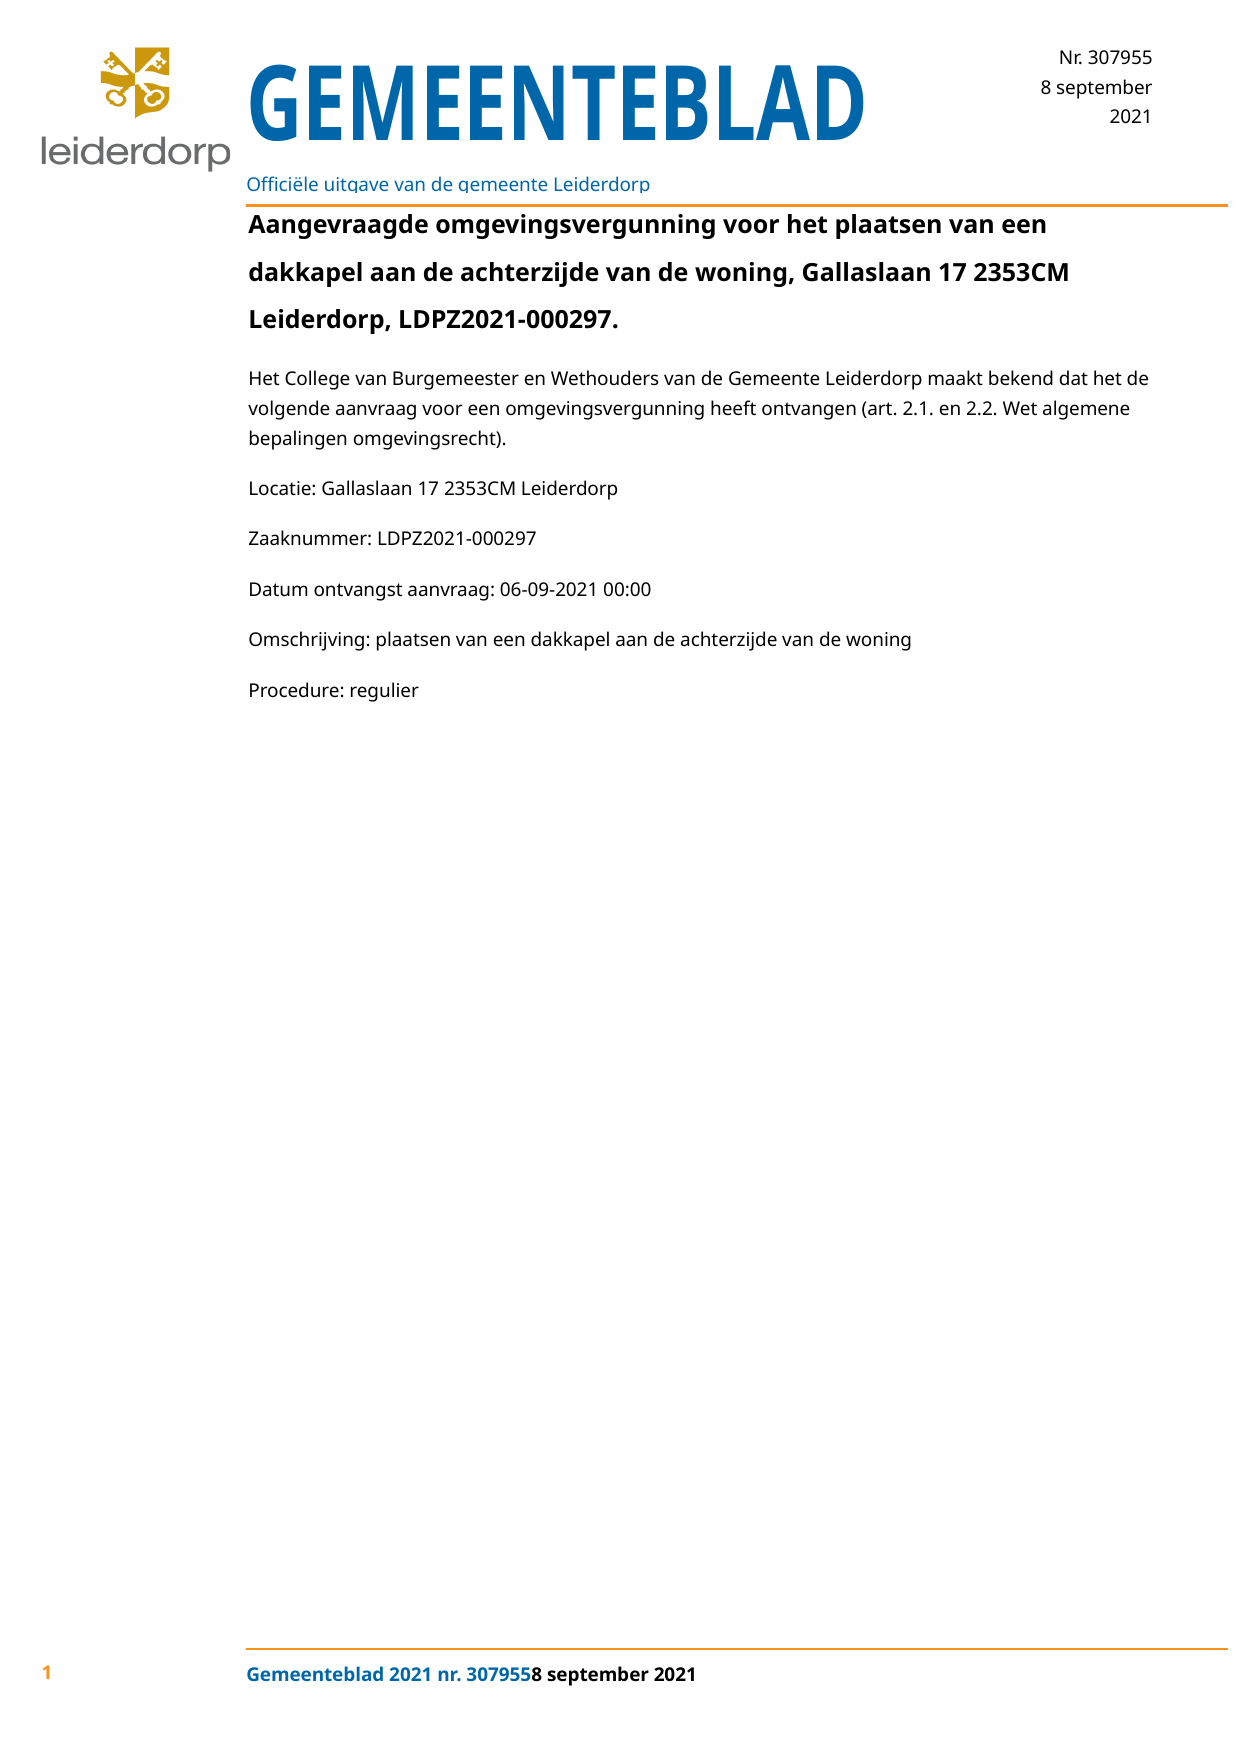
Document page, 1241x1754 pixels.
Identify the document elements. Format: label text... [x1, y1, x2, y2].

text Procedure: regulier [248, 677, 1152, 702]
picture [41, 47, 231, 172]
text Locatie: Gallaslaan 17 2353CM Leiderdorp [248, 475, 1152, 501]
text Datum ontvangst aanvraag: 06-09-2021 00:00 [248, 576, 1152, 602]
text Aangevraagde omgevingsvergunning voor het plaatsen van een dakkapel aan de achterzijde van de woning, Gallaslaan 17 2353CM Leiderdorp, LDPZ2021-000297. [248, 207, 1152, 336]
text Zaaknummer: LDPZ2021-000297 [248, 526, 1152, 551]
text Omschrijving: plaatsen van een dakkapel aan de achterzijde van de woning [248, 626, 1152, 652]
text Het College van Burgemeester en Wethouders van de Gemeente Leiderdorp maakt bekend dat het de volgende aanvraag voor een omgevingsvergunning heeft ontvangen (art. 2.1. en 2.2. Wet algemene bepalingen omgevingsrecht). [248, 366, 1152, 450]
